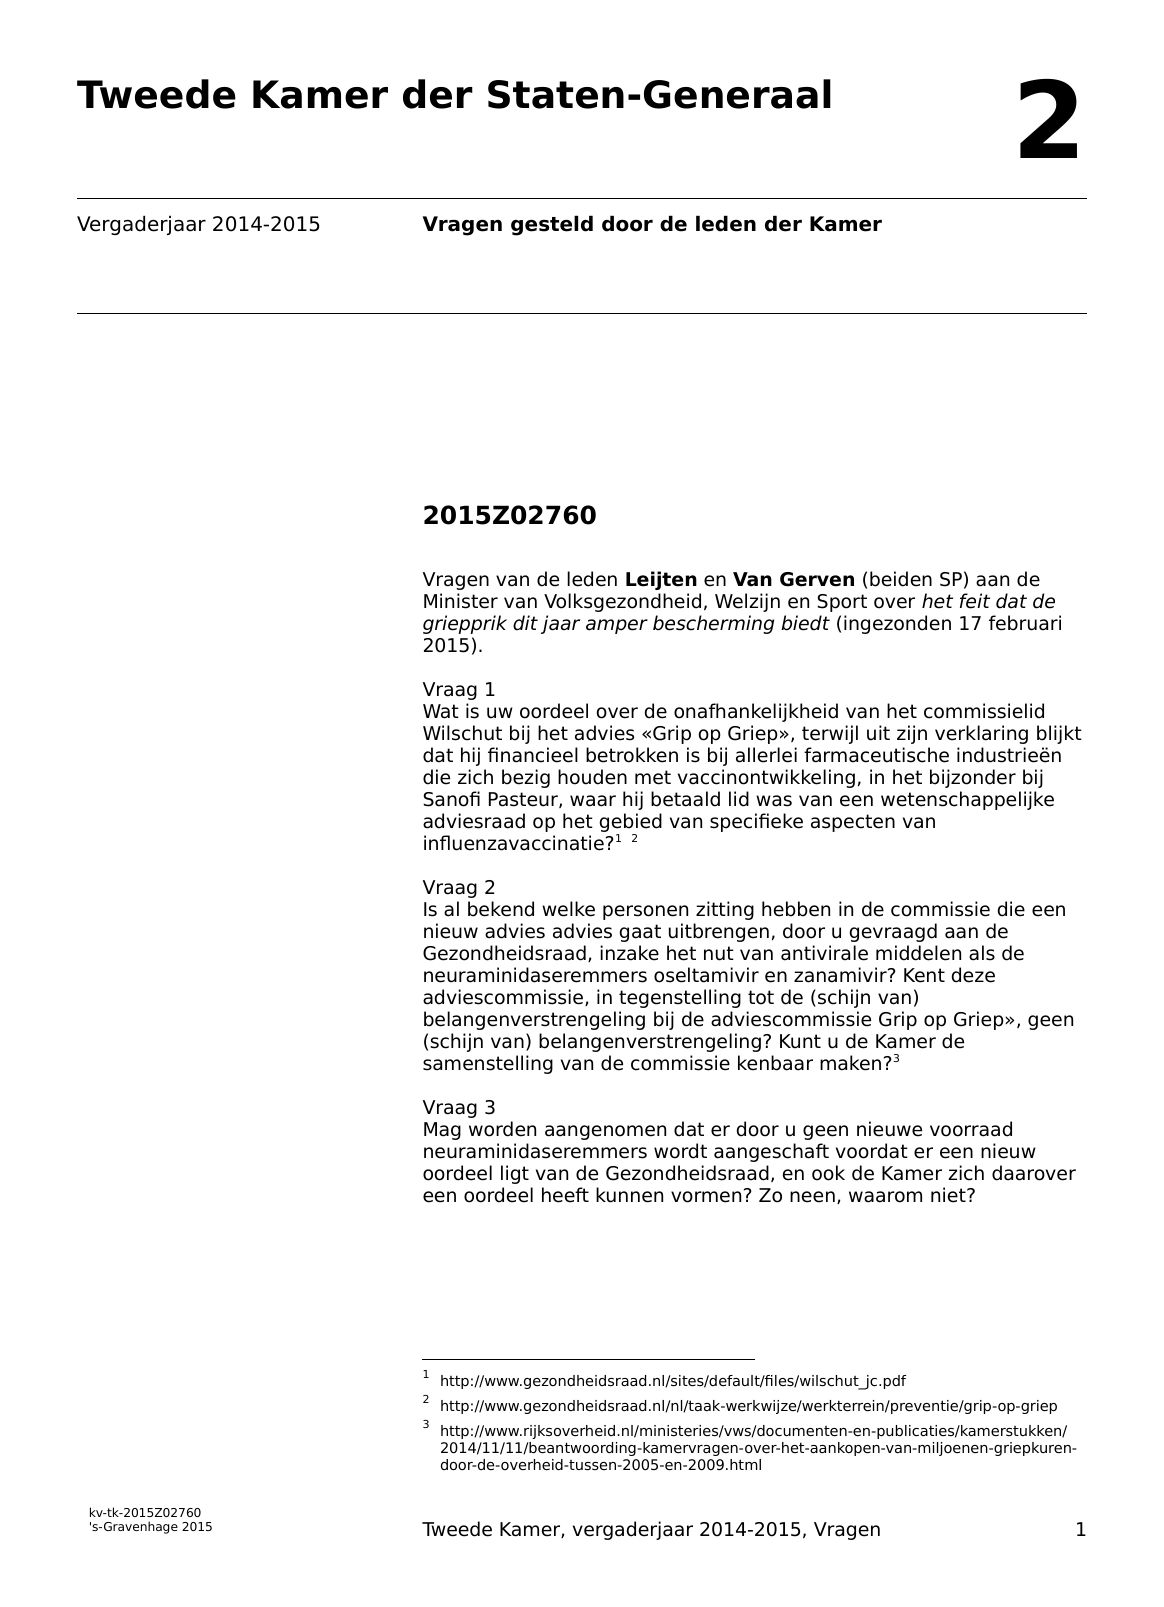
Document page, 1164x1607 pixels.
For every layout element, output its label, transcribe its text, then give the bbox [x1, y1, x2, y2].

text 's-Gravenhage 2015 [88, 1520, 323, 1534]
text Vraag 3 [422, 1097, 1087, 1119]
table_header Tweede Kamer der Staten-Generaal [77, 59, 886, 198]
table_header 2 [886, 59, 1087, 198]
text 2015Z02760 [422, 501, 1087, 531]
table_cell Vergaderjaar 2014-2015 [77, 199, 422, 313]
text http://www.rijksoverheid.nl/ministeries/vws/documenten-en-publicaties/kamerstukken/2014/11/11/beantwoording-kamervragen-over-het-aankopen-van-miljoenen-griepkuren-door-de-overheid-tussen-2005-en-2009.html [422, 1418, 1087, 1474]
text Vragen van de leden Leijten en Van Gerven (beiden SP) aan de Minister van Volksgezondheid, Welzijn en Sport over het feit dat de griepprik dit jaar amper bescherming biedt (ingezonden 17 februari 2015). [422, 569, 1087, 657]
text Vraag 1 [422, 679, 1087, 701]
text Wat is uw oordeel over de onafhankelijkheid van het commissielid Wilschut bij het advies «Grip op Griep», terwijl uit zijn verklaring blijkt dat hij financieel betrokken is bij allerlei farmaceutische industrieën die zich bezig houden met vaccinontwikkeling, in het bijzonder bij Sanofi Pasteur, waar hij betaald lid was van een wetenschappelijke adviesraad op het gebied van specifieke aspecten van influenzavaccinatie? [422, 701, 1087, 855]
text http://www.gezondheidsraad.nl/nl/taak-werkwijze/werkterrein/preventie/grip-op-griep [422, 1393, 1087, 1416]
text http://www.gezondheidsraad.nl/sites/default/files/wilschut_jc.pdf [422, 1368, 1087, 1391]
text kv-tk-2015Z02760 [88, 1506, 323, 1520]
text Mag worden aangenomen dat er door u geen nieuwe voorraad neuraminidaseremmers wordt aangeschaft voordat er een nieuw oordeel ligt van de Gezondheidsraad, en ook de Kamer zich daarover een oordeel heeft kunnen vormen? Zo neen, waarom niet? [422, 1119, 1087, 1207]
table_cell Vragen gesteld door de leden der Kamer [422, 199, 1087, 313]
text Is al bekend welke personen zitting hebben in de commissie die een nieuw advies advies gaat uitbrengen, door u gevraagd aan de Gezondheidsraad, inzake het nut van antivirale middelen als de neuraminidaseremmers oseltamivir en zanamivir? Kent deze adviescommissie, in tegenstelling tot de (schijn van) belangenverstrengeling bij de adviescommissie Grip op Griep», geen (schijn van) belangenverstrengeling? Kunt u de Kamer de samenstelling van de commissie kenbaar maken? [422, 899, 1087, 1075]
text Vraag 2 [422, 877, 1087, 899]
